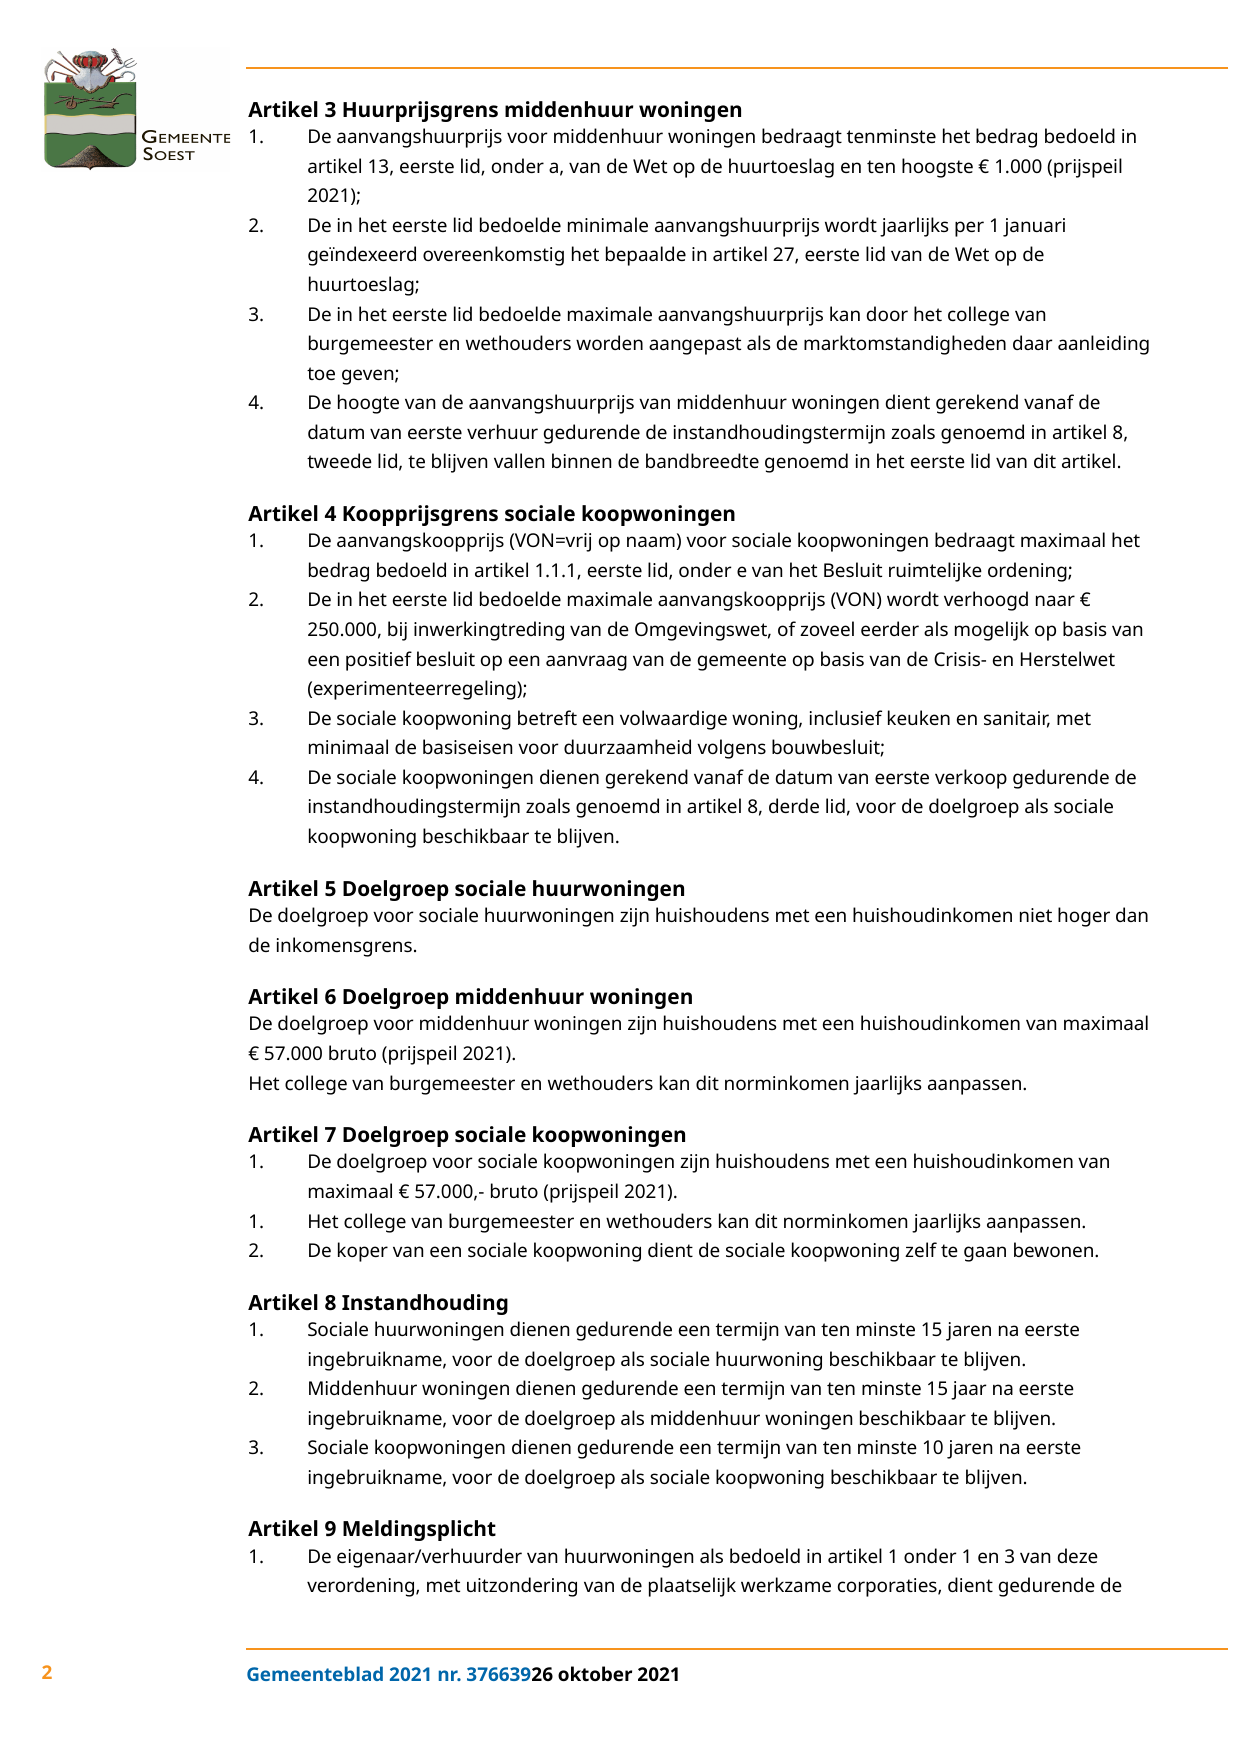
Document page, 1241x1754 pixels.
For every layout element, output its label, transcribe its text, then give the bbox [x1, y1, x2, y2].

list De aanvangshuurprijs voor middenhuur woningen bedraagt tenminste het bedrag bedoeld in artikel 13, eerste lid, onder a, van de Wet op de huurtoeslag en ten hoogste € 1.000 (prijspeil 2021); [248, 123, 1152, 208]
list De hoogte van de aanvangshuurprijs van middenhuur woningen dient gerekend vanaf de datum van eerste verhuur gedurende de instandhoudingstermijn zoals genoemd in artikel 8, tweede lid, te blijven vallen binnen de bandbreedte genoemd in het eerste lid van dit artikel. [248, 389, 1152, 474]
text Artikel 7 Doelgroep sociale koopwoningen [248, 1120, 1152, 1149]
list De in het eerste lid bedoelde minimale aanvangshuurprijs wordt jaarlijks per 1 januari geïndexeerd overeenkomstig het bepaalde in artikel 27, eerste lid van de Wet op de huurtoeslag; [248, 212, 1152, 297]
text Artikel 9 Meldingsplicht [248, 1514, 1152, 1543]
text Artikel 5 Doelgroep sociale huurwoningen [248, 874, 1152, 902]
text Artikel 8 Instandhouding [248, 1288, 1152, 1316]
text Artikel 6 Doelgroep middenhuur woningen [248, 982, 1152, 1011]
list De sociale koopwoningen dienen gerekend vanaf de datum van eerste verkoop gedurende de instandhoudingstermijn zoals genoemd in artikel 8, derde lid, voor de doelgroep als sociale koopwoning beschikbaar te blijven. [248, 764, 1152, 849]
list Sociale huurwoningen dienen gedurende een termijn van ten minste 15 jaren na eerste ingebruikname, voor de doelgroep als sociale huurwoning beschikbaar te blijven. [248, 1316, 1152, 1372]
text De doelgroep voor sociale huurwoningen zijn huishoudens met een huishoudinkomen niet hoger dan de inkomensgrens. [248, 902, 1152, 957]
list De aanvangskoopprijs (VON=vrij op naam) voor sociale koopwoningen bedraagt maximaal het bedrag bedoeld in artikel 1.1.1, eerste lid, onder e van het Besluit ruimtelijke ordening; [248, 527, 1152, 583]
list Middenhuur woningen dienen gedurende een termijn van ten minste 15 jaar na eerste ingebruikname, voor de doelgroep als middenhuur woningen beschikbaar te blijven. [248, 1375, 1152, 1431]
list De in het eerste lid bedoelde maximale aanvangskoopprijs (VON) wordt verhoogd naar € 250.000, bij inwerkingtreding van de Omgevingswet, of zoveel eerder als mogelijk op basis van een positief besluit op een aanvraag van de gemeente op basis van de Crisis- en Herstelwet (experimenteerregeling); [248, 587, 1152, 701]
picture [41, 47, 231, 172]
list De eigenaar/verhuurder van huurwoningen als bedoeld in artikel 1 onder 1 en 3 van deze verordening, met uitzondering van de plaatselijk werkzame corporaties, dient gedurende de [248, 1543, 1152, 1598]
text Artikel 3 Huurprijsgrens middenhuur woningen [248, 95, 1152, 123]
text Het college van burgemeester en wethouders kan dit norminkomen jaarlijks aanpassen. [248, 1070, 1152, 1096]
list De in het eerste lid bedoelde maximale aanvangshuurprijs kan door het college van burgemeester en wethouders worden aangepast als de marktomstandigheden daar aanleiding toe geven; [248, 301, 1152, 386]
list Het college van burgemeester en wethouders kan dit norminkomen jaarlijks aanpassen. [248, 1208, 1152, 1233]
text Artikel 4 Koopprijsgrens sociale koopwoningen [248, 499, 1152, 527]
list De koper van een sociale koopwoning dient de sociale koopwoning zelf te gaan bewonen. [248, 1237, 1152, 1263]
text De doelgroep voor middenhuur woningen zijn huishoudens met een huishoudinkomen van maximaal € 57.000 bruto (prijspeil 2021). [248, 1011, 1152, 1066]
list De doelgroep voor sociale koopwoningen zijn huishoudens met een huishoudinkomen van maximaal € 57.000,- bruto (prijspeil 2021). [248, 1149, 1152, 1204]
list Sociale koopwoningen dienen gedurende een termijn van ten minste 10 jaren na eerste ingebruikname, voor de doelgroep als sociale koopwoning beschikbaar te blijven. [248, 1434, 1152, 1490]
list De sociale koopwoning betreft een volwaardige woning, inclusief keuken en sanitair, met minimaal de basiseisen voor duurzaamheid volgens bouwbesluit; [248, 705, 1152, 760]
